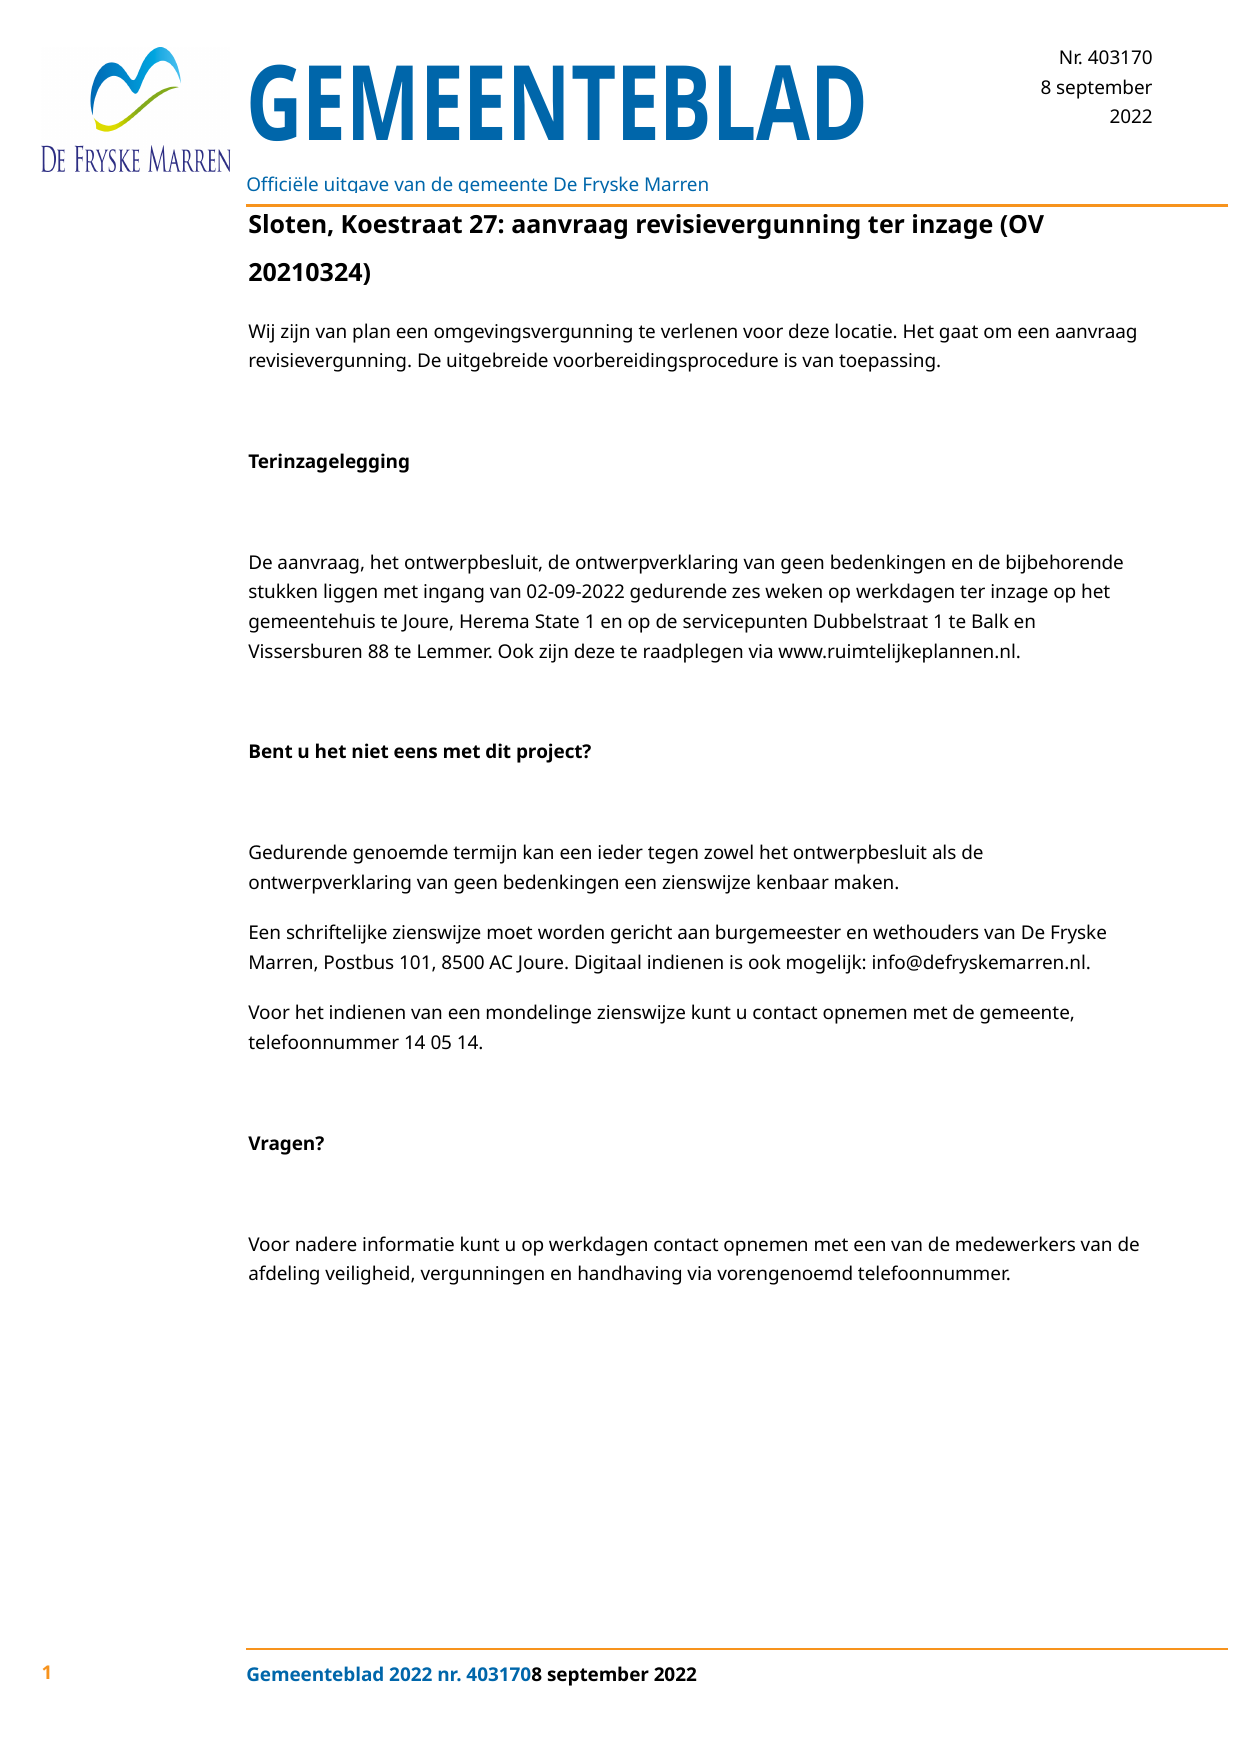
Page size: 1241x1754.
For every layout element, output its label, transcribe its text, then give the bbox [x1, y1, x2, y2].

text Een schriftelijke zienswijze moet worden gericht aan burgemeester en wethouders van De Fryske Marren, Postbus 101, 8500 AC Joure. Digitaal indienen is ook mogelijk: info@defryskemarren.nl. [248, 919, 1152, 975]
text Wij zijn van plan een omgevingsvergunning te verlenen voor deze locatie. Het gaat om een aanvraag revisievergunning. De uitgebreide voorbereidingsprocedure is van toepassing. [248, 318, 1152, 373]
text Vragen? [248, 1130, 1152, 1156]
text Voor nadere informatie kunt u op werkdagen contact opnemen met een van de medewerkers van de afdeling veiligheid, vergunningen en handhaving via vorengenoemd telefoonnummer. [248, 1231, 1152, 1286]
text Voor het indienen van een mondelinge zienswijze kunt u contact opnemen met de gemeente, telefoonnummer 14 05 14. [248, 999, 1152, 1055]
text Sloten, Koestraat 27: aanvraag revisievergunning ter inzage (OV 20210324) [248, 207, 1152, 288]
text Terinzagelegging [248, 448, 1152, 474]
text Gedurende genoemde termijn kan een ieder tegen zowel het ontwerpbesluit als de ontwerpverklaring van geen bedenkingen een zienswijze kenbaar maken. [248, 839, 1152, 895]
text De aanvraag, het ontwerpbesluit, de ontwerpverklaring van geen bedenkingen en de bijbehorende stukken liggen met ingang van 02-09-2022 gedurende zes weken op werkdagen ter inzage op het gemeentehuis te Joure, Herema State 1 en op de servicepunten Dubbelstraat 1 te Balk en Vissersburen 88 te Lemmer. Ook zijn deze te raadplegen via www.ruimtelijkeplannen.nl. [248, 549, 1152, 664]
text Bent u het niet eens met dit project? [248, 739, 1152, 764]
picture [41, 47, 231, 172]
